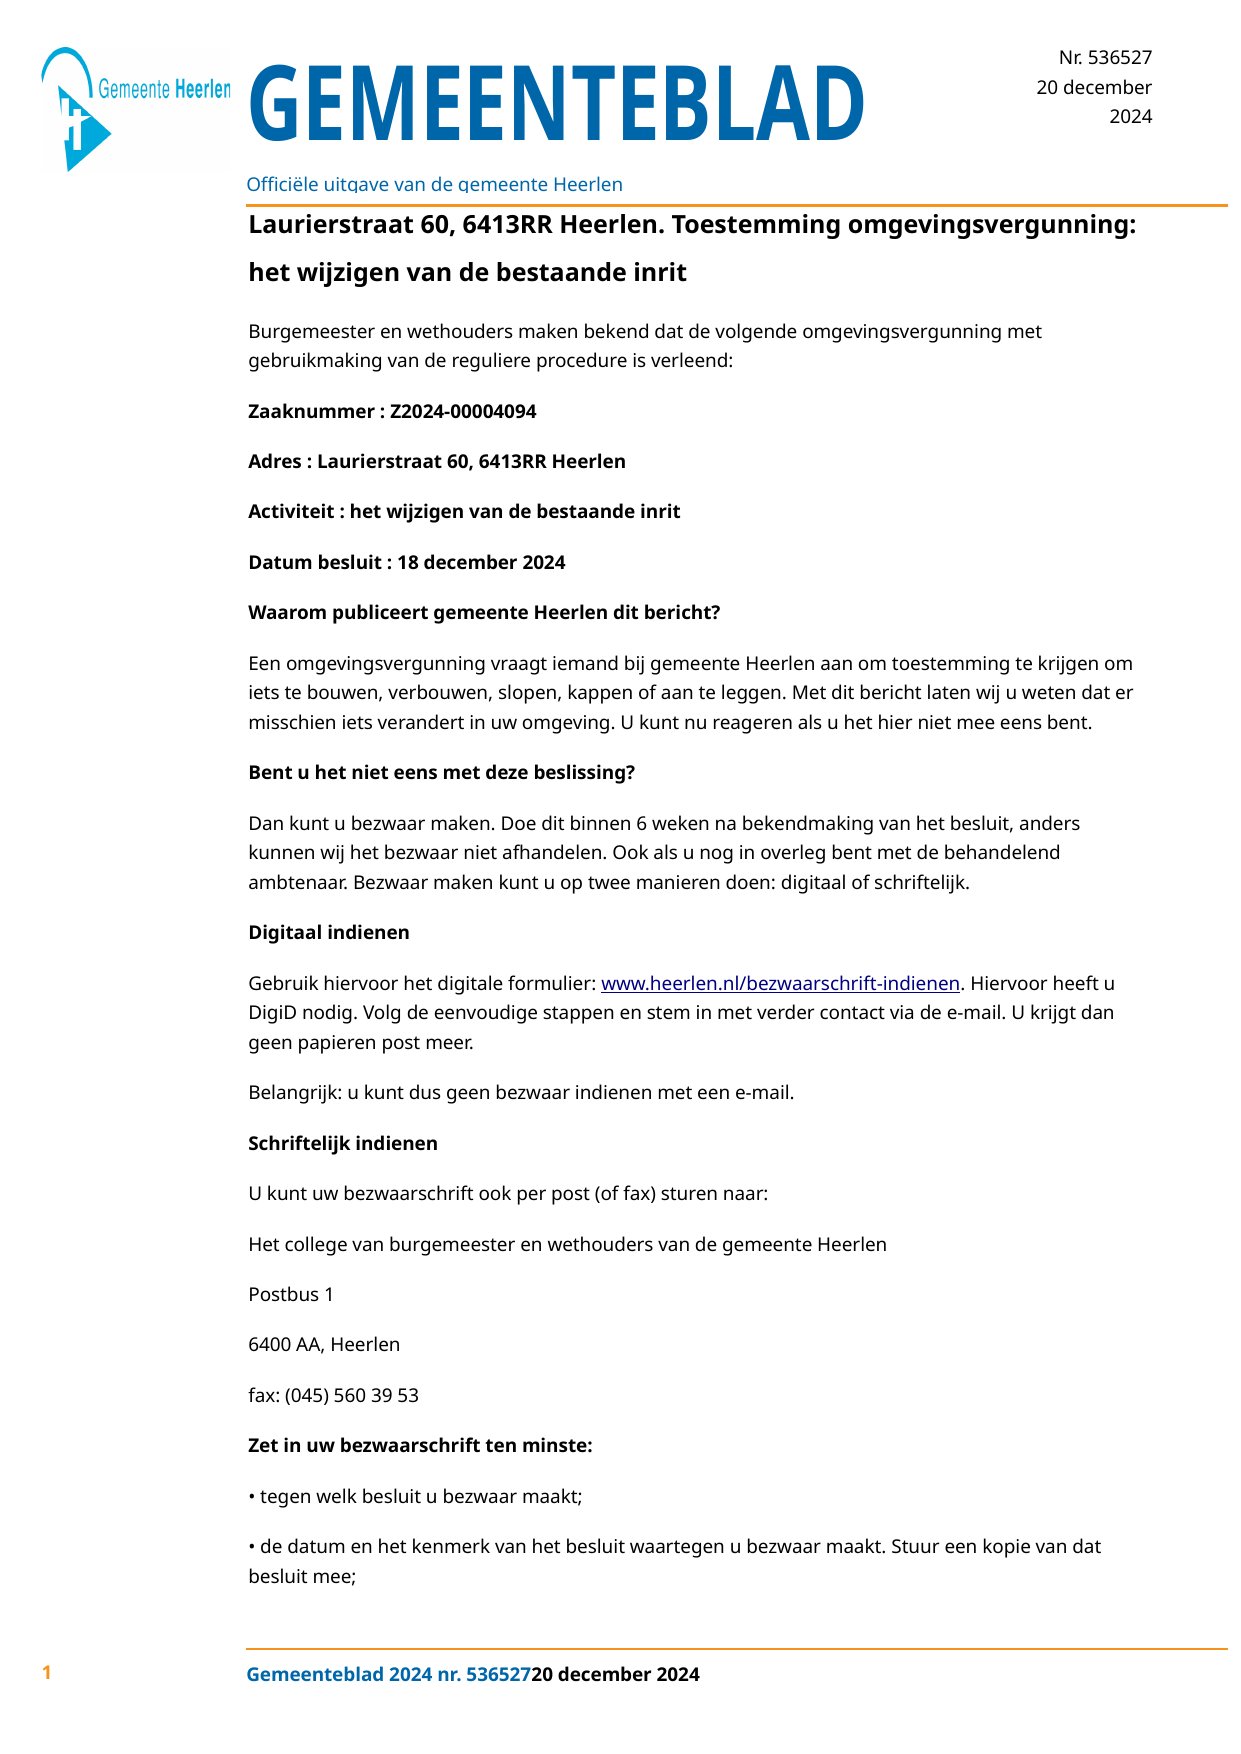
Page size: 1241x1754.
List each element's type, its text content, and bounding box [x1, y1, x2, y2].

text Zaaknummer : Z2024-00004094 [248, 398, 1152, 424]
text • tegen welk besluit u bezwaar maakt; [248, 1483, 1152, 1509]
text Het college van burgemeester en wethouders van de gemeente Heerlen [248, 1231, 1152, 1257]
text Een omgevingsvergunning vraagt iemand bij gemeente Heerlen aan om toestemming te krijgen om iets te bouwen, verbouwen, slopen, kappen of aan te leggen. Met dit bericht laten wij u weten dat er misschien iets verandert in uw omgeving. U kunt nu reageren als u het hier niet mee eens bent. [248, 650, 1152, 735]
text Belangrijk: u kunt dus geen bezwaar indienen met een e-mail. [248, 1079, 1152, 1105]
text Burgemeester en wethouders maken bekend dat de volgende omgevingsvergunning met gebruikmaking van de reguliere procedure is verleend: [248, 318, 1152, 373]
text Gebruik hiervoor het digitale formulier: www.heerlen.nl/bezwaarschrift-indienen. Hiervoor heeft u DigiD nodig. Volg de eenvoudige stappen en stem in met verder contact via de e-mail. U krijgt dan geen papieren post meer. [248, 970, 1152, 1055]
text fax: (045) 560 39 53 [248, 1382, 1152, 1408]
text Postbus 1 [248, 1281, 1152, 1307]
text U kunt uw bezwaarschrift ook per post (of fax) sturen naar: [248, 1180, 1152, 1206]
picture [41, 47, 59, 70]
text 6400 AA, Heerlen [248, 1332, 1152, 1357]
picture [41, 47, 231, 172]
text • de datum en het kenmerk van het besluit waartegen u bezwaar maakt. Stuur een kopie van dat besluit mee; [248, 1533, 1152, 1589]
text Laurierstraat 60, 6413RR Heerlen. Toestemming omgevingsvergunning: het wijzigen van de bestaande inrit [248, 207, 1152, 288]
text Dan kunt u bezwaar maken. Doe dit binnen 6 weken na bekendmaking van het besluit, anders kunnen wij het bezwaar niet afhandelen. Ook als u nog in overleg bent met de behandelend ambtenaar. Bezwaar maken kunt u op twee manieren doen: digitaal of schriftelijk. [248, 810, 1152, 895]
text Adres : Laurierstraat 60, 6413RR Heerlen [248, 448, 1152, 474]
text Waarom publiceert gemeente Heerlen dit bericht? [248, 599, 1152, 625]
text Datum besluit : 18 december 2024 [248, 549, 1152, 575]
text Schriftelijk indienen [248, 1130, 1152, 1156]
text Bent u het niet eens met deze beslissing? [248, 759, 1152, 785]
text Digitaal indienen [248, 919, 1152, 945]
text Zet in uw bezwaarschrift ten minste: [248, 1432, 1152, 1458]
text Activiteit : het wijzigen van de bestaande inrit [248, 499, 1152, 524]
